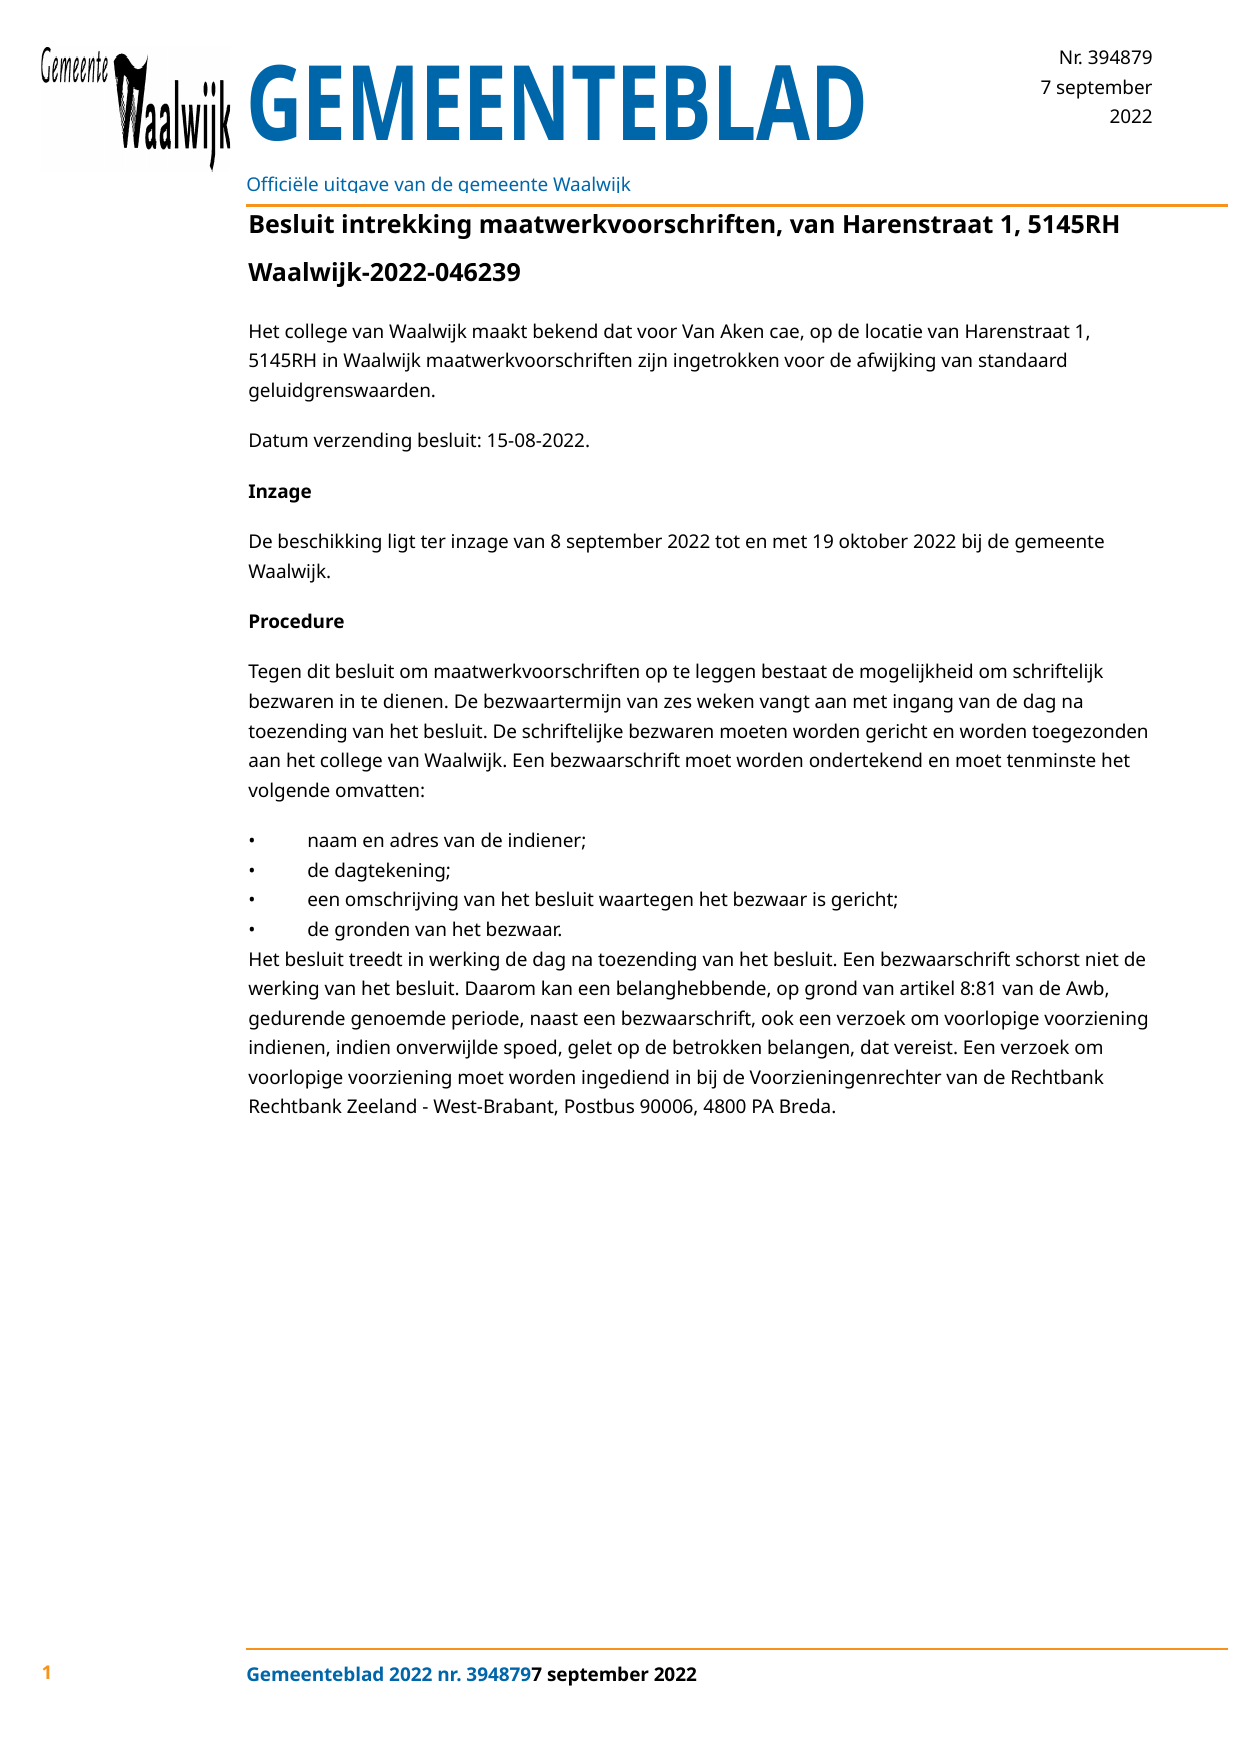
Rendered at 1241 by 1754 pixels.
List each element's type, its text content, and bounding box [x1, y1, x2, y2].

list een omschrijving van het besluit waartegen het bezwaar is gericht; [248, 887, 1152, 912]
text De beschikking ligt ter inzage van 8 september 2022 tot en met 19 oktober 2022 bij de gemeente Waalwijk. [248, 528, 1152, 584]
text Datum verzending besluit: 15-08-2022. [248, 427, 1152, 453]
list de dagtekening; [248, 857, 1152, 883]
text Tegen dit besluit om maatwerkvoorschriften op te leggen bestaat de mogelijkheid om schriftelijk bezwaren in te dienen. De bezwaartermijn van zes weken vangt aan met ingang van de dag na toezending van het besluit. De schriftelijke bezwaren moeten worden gericht en worden toegezonden aan het college van Waalwijk. Een bezwaarschrift moet worden ondertekend en moet tenminste het volgende omvatten: [248, 659, 1152, 803]
text Het college van Waalwijk maakt bekend dat voor Van Aken cae, op de locatie van Harenstraat 1, 5145RH in Waalwijk maatwerkvoorschriften zijn ingetrokken voor de afwijking van standaard geluidgrenswaarden. [248, 318, 1152, 403]
picture [41, 47, 231, 172]
text Procedure [248, 608, 1152, 634]
text Besluit intrekking maatwerkvoorschriften, van Harenstraat 1, 5145RH Waalwijk-2022-046239 [248, 207, 1152, 288]
text Inzage [248, 478, 1152, 504]
list naam en adres van de indiener; [248, 827, 1152, 853]
list de gronden van het bezwaar. [248, 916, 1152, 942]
text Het besluit treedt in werking de dag na toezending van het besluit. Een bezwaarschrift schorst niet de werking van het besluit. Daarom kan een belanghebbende, op grond van artikel 8:81 van de Awb, gedurende genoemde periode, naast een bezwaarschrift, ook een verzoek om voorlopige voorziening indienen, indien onverwijlde spoed, gelet op de betrokken belangen, dat vereist. Een verzoek om voorlopige voorziening moet worden ingediend in bij de Voorzieningenrechter van de Rechtbank Rechtbank Zeeland - West-Brabant, Postbus 90006, 4800 PA Breda. [248, 946, 1152, 1119]
